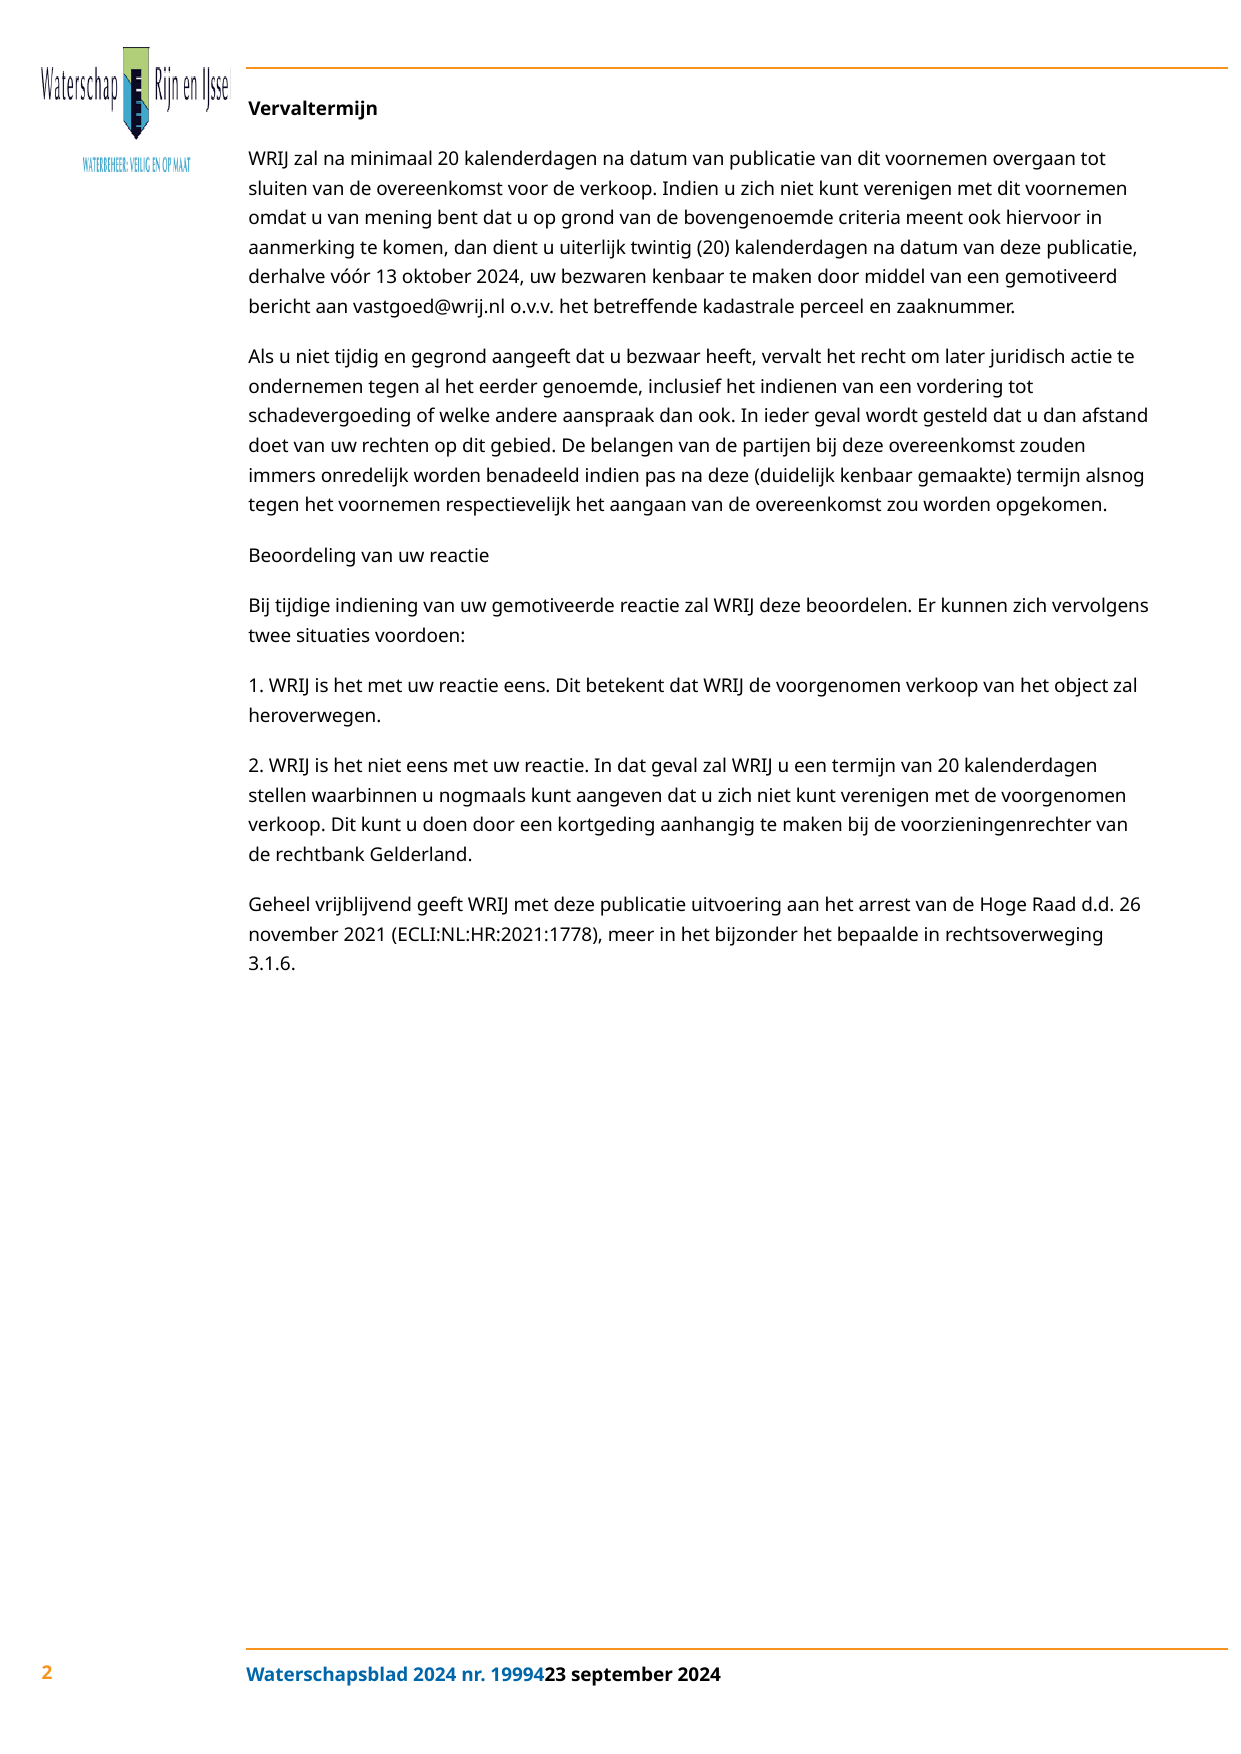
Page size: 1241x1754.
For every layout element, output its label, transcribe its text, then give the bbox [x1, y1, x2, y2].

text Als u niet tijdig en gegrond aangeeft dat u bezwaar heeft, vervalt het recht om later juridisch actie te ondernemen tegen al het eerder genoemde, inclusief het indienen van een vordering tot schadevergoeding of welke andere aanspraak dan ook. In ieder geval wordt gesteld dat u dan afstand doet van uw rechten op dit gebied. De belangen van de partijen bij deze overeenkomst zouden immers onredelijk worden benadeeld indien pas na deze (duidelijk kenbaar gemaakte) termijn alsnog tegen het voornemen respectievelijk het aangaan van de overeenkomst zou worden opgekomen. [248, 343, 1152, 517]
text Bij tijdige indiening van uw gemotiveerde reactie zal WRIJ deze beoordelen. Er kunnen zich vervolgens twee situaties voordoen: [248, 592, 1152, 648]
text 2. WRIJ is het niet eens met uw reactie. In dat geval zal WRIJ u een termijn van 20 kalenderdagen stellen waarbinnen u nogmaals kunt aangeven dat u zich niet kunt verenigen met de voorgenomen verkoop. Dit kunt u doen door een kortgeding aanhangig te maken bij de voorzieningenrechter van de rechtbank Gelderland. [248, 752, 1152, 867]
text Geheel vrijblijvend geeft WRIJ met deze publicatie uitvoering aan het arrest van de Hoge Raad d.d. 26 november 2021 (ECLI:NL:HR:2021:1778), meer in het bijzonder het bepaalde in rechtsoverweging 3.1.6. [248, 891, 1152, 976]
text 1. WRIJ is het met uw reactie eens. Dit betekent dat WRIJ de voorgenomen verkoop van het object zal heroverwegen. [248, 672, 1152, 728]
picture [41, 47, 231, 172]
text WRIJ zal na minimaal 20 kalenderdagen na datum van publicatie van dit voornemen overgaan tot sluiten van de overeenkomst voor de verkoop. Indien u zich niet kunt verenigen met dit voornemen omdat u van mening bent dat u op grond van de bovengenoemde criteria meent ook hiervoor in aanmerking te komen, dan dient u uiterlijk twintig (20) kalenderdagen na datum van deze publicatie, derhalve vóór 13 oktober 2024, uw bezwaren kenbaar te maken door middel van een gemotiveerd bericht aan vastgoed@wrij.nl o.v.v. het betreffende kadastrale perceel en zaaknummer. [248, 145, 1152, 319]
text Vervaltermijn [248, 95, 1152, 121]
text Beoordeling van uw reactie [248, 542, 1152, 568]
